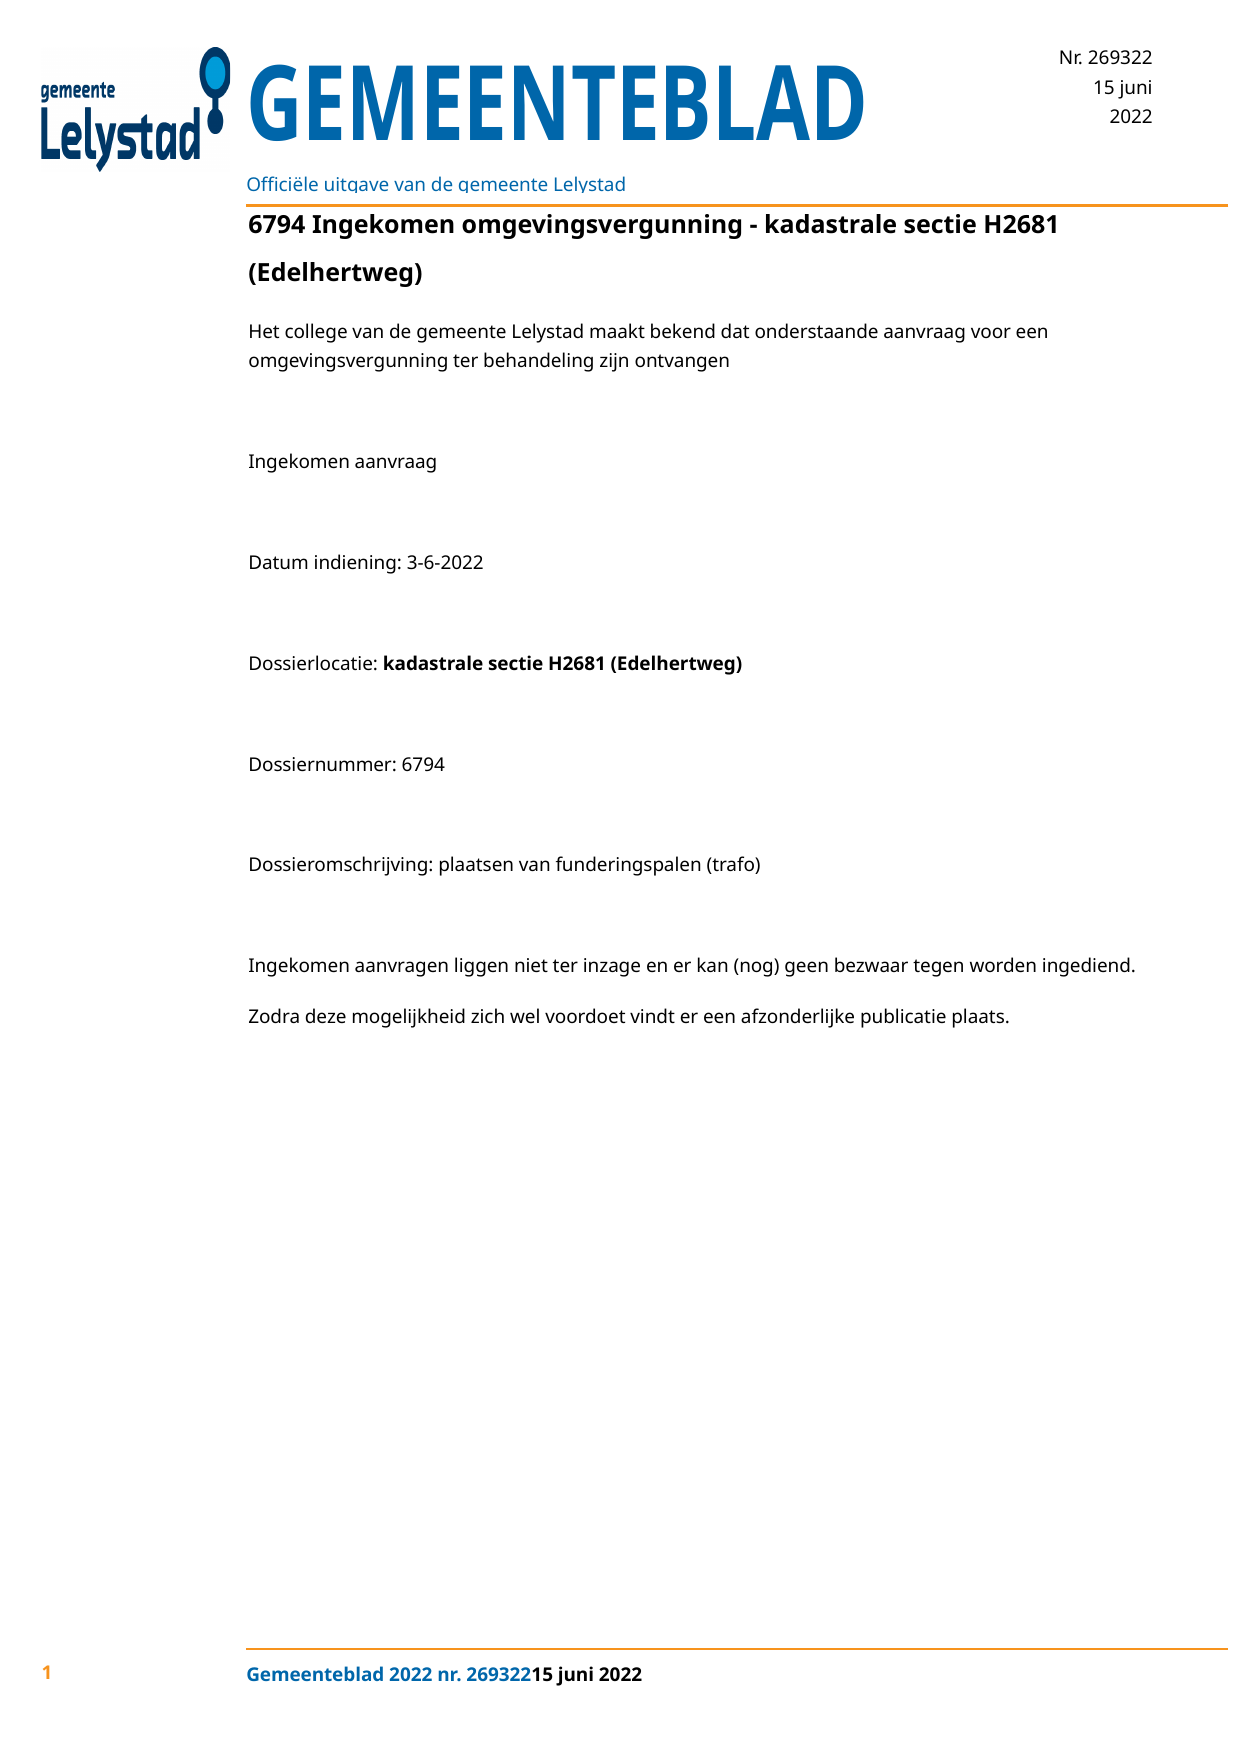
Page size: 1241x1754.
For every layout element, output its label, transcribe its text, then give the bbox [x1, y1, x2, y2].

text Datum indiening: 3-6-2022 [248, 549, 1152, 575]
text Zodra deze mogelijkheid zich wel voordoet vindt er een afzonderlijke publicatie plaats. [248, 1003, 1152, 1029]
text Dossierlocatie: kadastrale sectie H2681 (Edelhertweg) [248, 650, 1152, 676]
text Ingekomen aanvragen liggen niet ter inzage en er kan (nog) geen bezwaar tegen worden ingediend. [248, 952, 1152, 978]
picture [41, 47, 231, 172]
text Het college van de gemeente Lelystad maakt bekend dat onderstaande aanvraag voor een omgevingsvergunning ter behandeling zijn ontvangen [248, 318, 1152, 373]
text Ingekomen aanvraag [248, 448, 1152, 474]
text Dossiernummer: 6794 [248, 751, 1152, 777]
text 6794 Ingekomen omgevingsvergunning - kadastrale sectie H2681 (Edelhertweg) [248, 207, 1152, 288]
text Dossieromschrijving: plaatsen van funderingspalen (trafo) [248, 852, 1152, 877]
